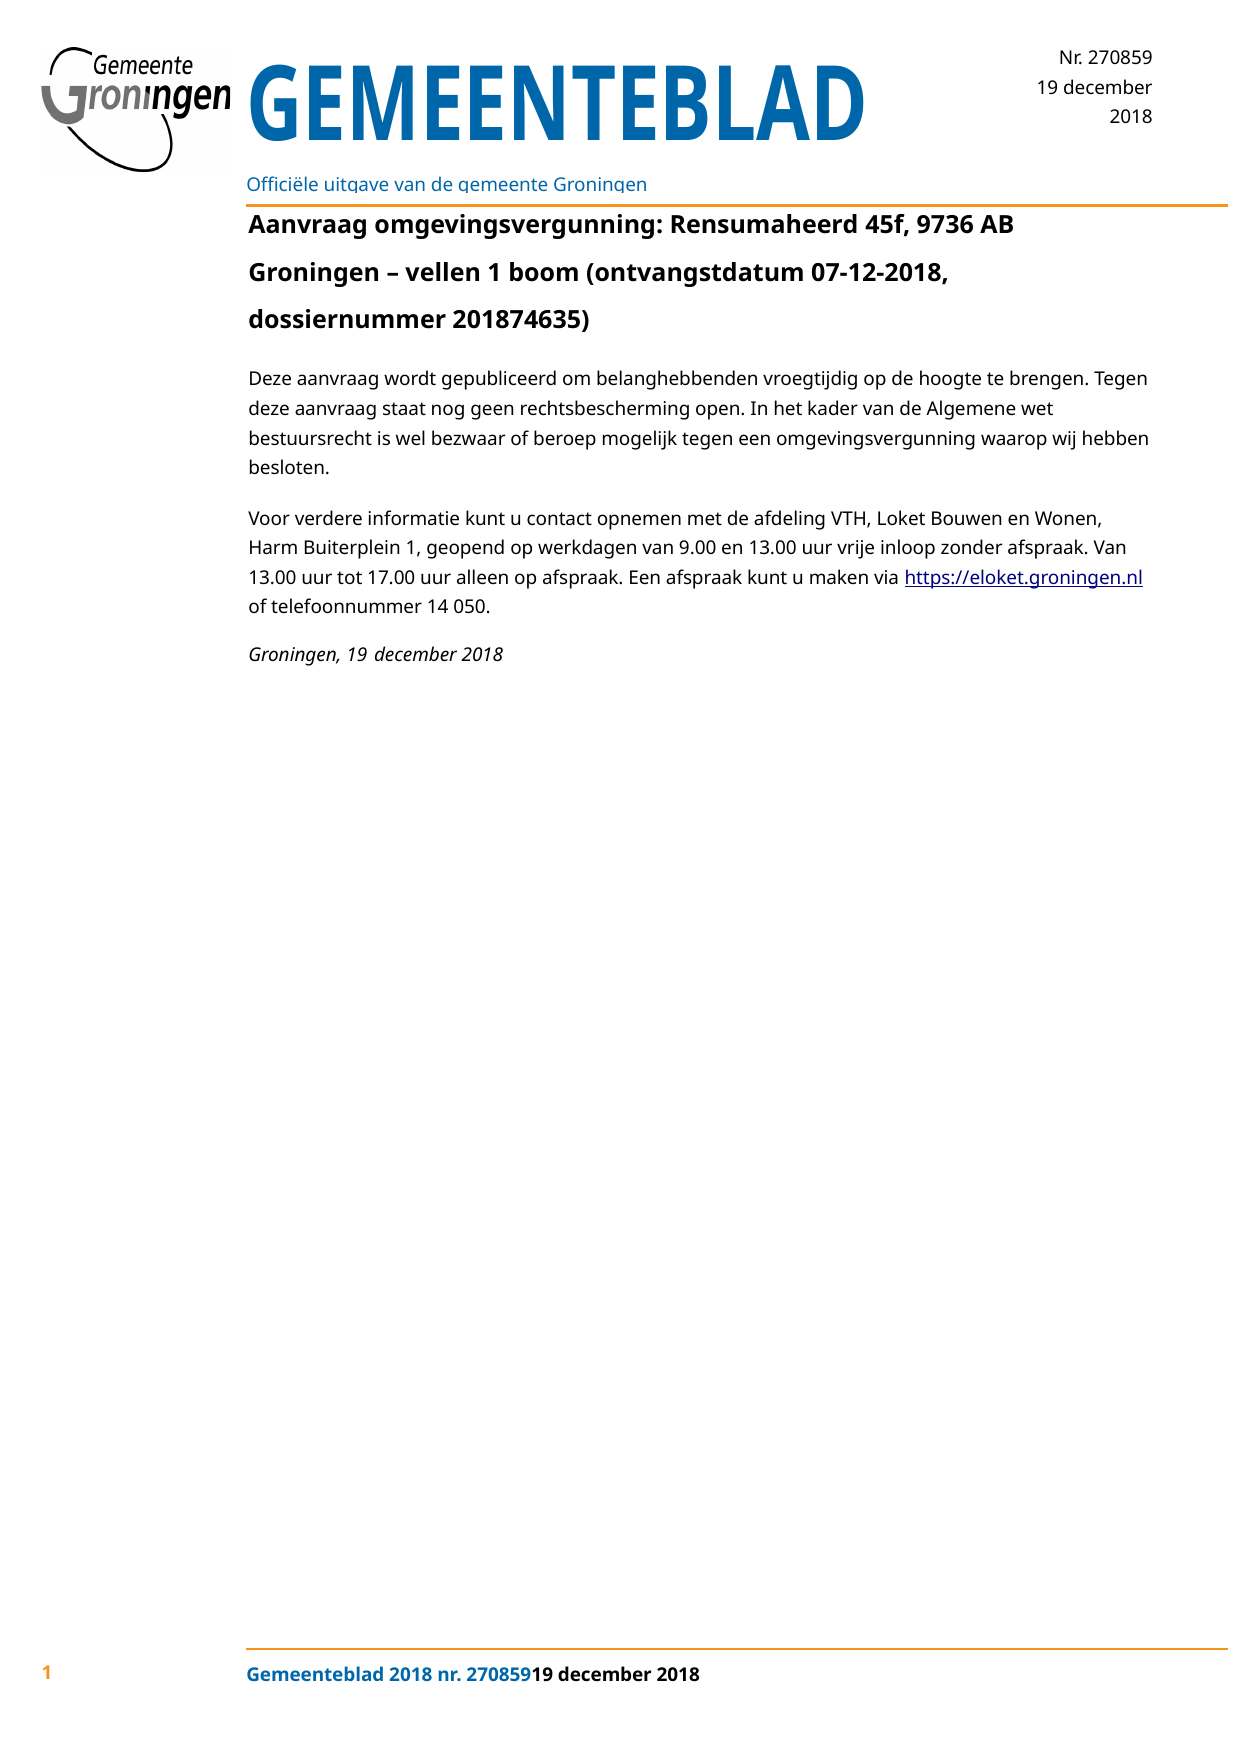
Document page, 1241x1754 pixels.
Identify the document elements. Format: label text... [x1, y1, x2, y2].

text Deze aanvraag wordt gepubliceerd om belanghebbenden vroegtijdig op de hoogte te brengen. Tegen deze aanvraag staat nog geen rechtsbescherming open. In het kader van de Algemene wet bestuursrecht is wel bezwaar of beroep mogelijk tegen een omgevingsvergunning waarop wij hebben besloten. [248, 366, 1152, 480]
picture [41, 47, 231, 172]
text Voor verdere informatie kunt u contact opnemen met de afdeling VTH, Loket Bouwen en Wonen, Harm Buiterplein 1, geopend op werkdagen van 9.00 en 13.00 uur vrije inloop zonder afspraak. Van 13.00 uur tot 17.00 uur alleen op afspraak. Een afspraak kunt u maken via https://eloket.groningen.nl of telefoonnummer 14 050. [248, 505, 1152, 619]
text Groningen, 19 december 2018 [248, 641, 1152, 667]
text Aanvraag omgevingsvergunning: Rensumaheerd 45f, 9736 AB Groningen – vellen 1 boom (ontvangstdatum 07-12-2018, dossiernummer 201874635) [248, 207, 1152, 336]
